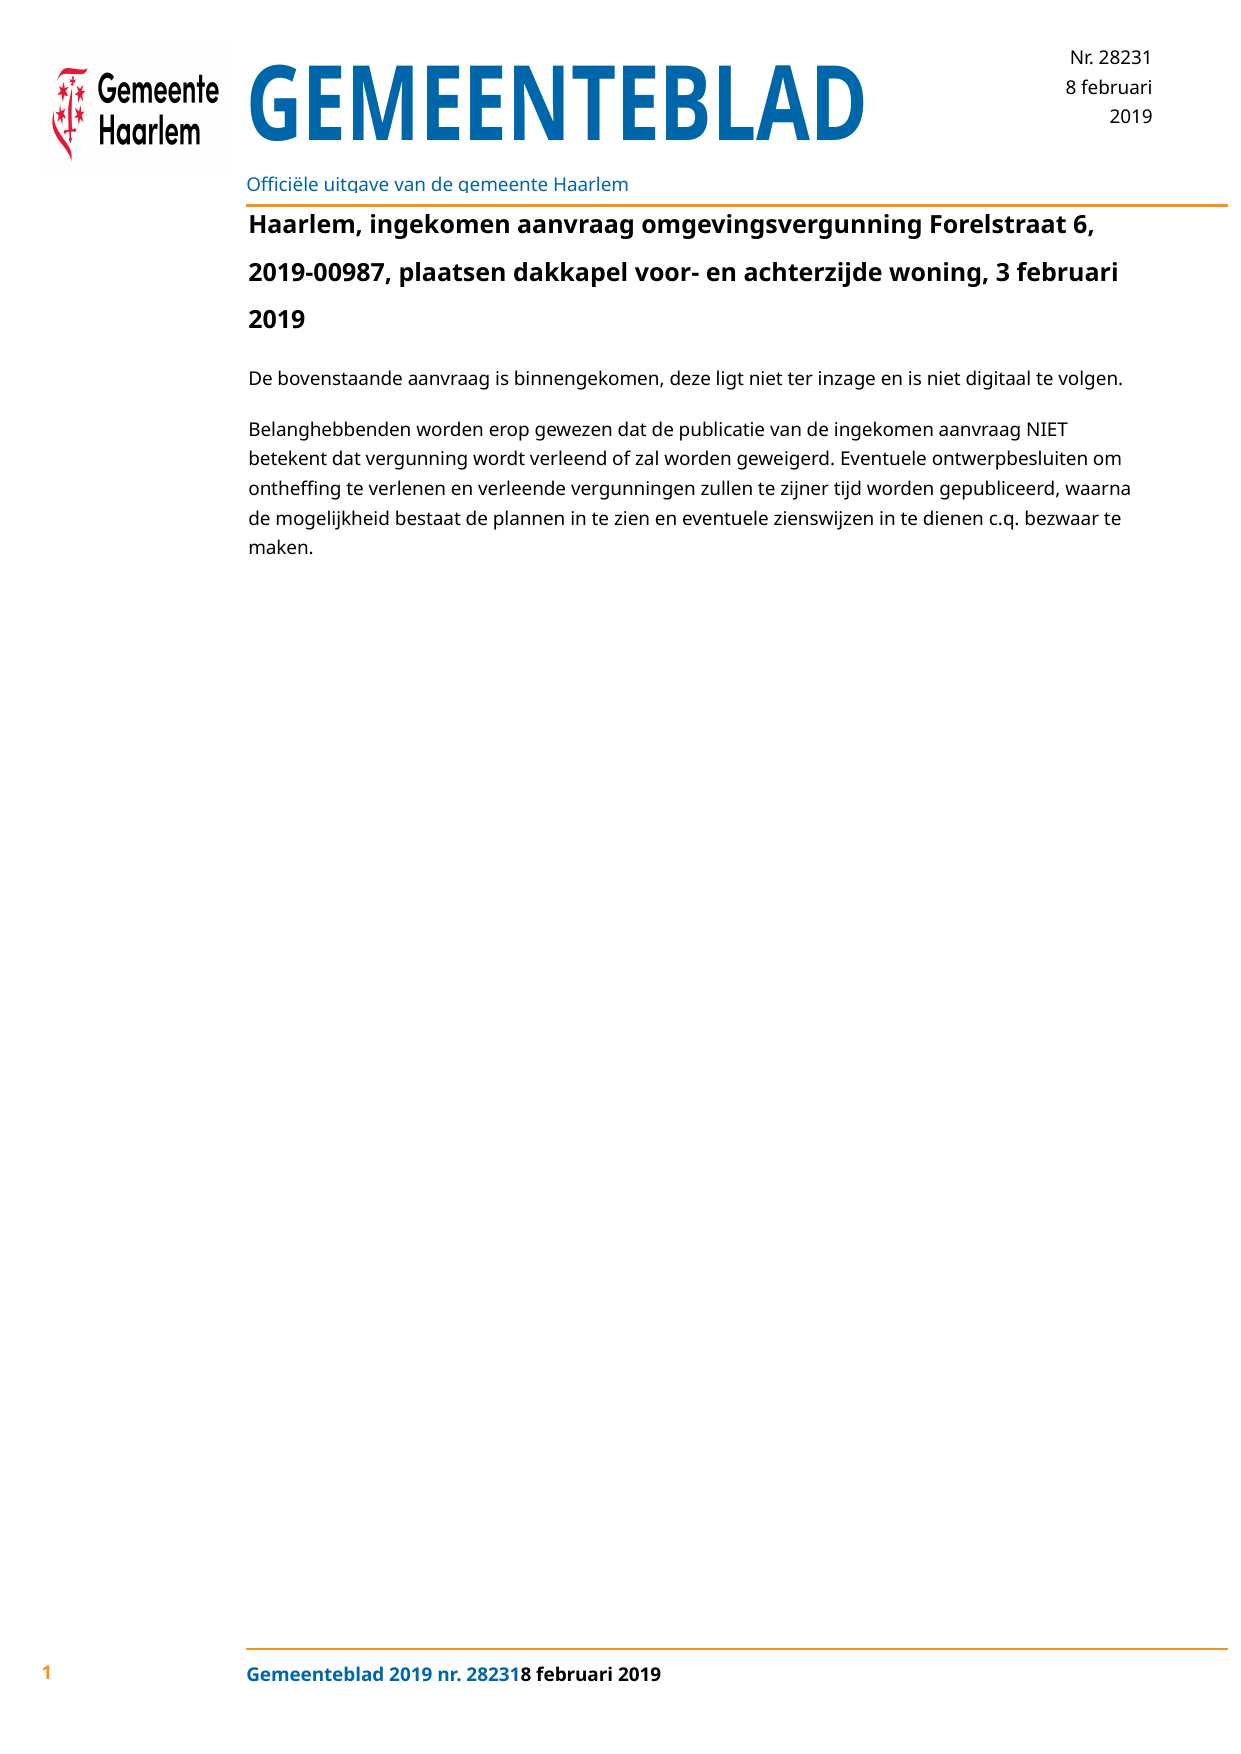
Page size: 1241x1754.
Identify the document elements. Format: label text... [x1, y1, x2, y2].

text De bovenstaande aanvraag is binnengekomen, deze ligt niet ter inzage en is niet digitaal te volgen. [248, 366, 1152, 391]
picture [41, 47, 231, 172]
text Belanghebbenden worden erop gewezen dat de publicatie van de ingekomen aanvraag NIET betekent dat vergunning wordt verleend of zal worden geweigerd. Eventuele ontwerpbesluiten om ontheffing te verlenen en verleende vergunningen zullen te zijner tijd worden gepubliceerd, waarna de mogelijkheid bestaat de plannen in te zien en eventuele zienswijzen in te dienen c.q. bezwaar te maken. [248, 416, 1152, 560]
text Haarlem, ingekomen aanvraag omgevingsvergunning Forelstraat 6, 2019-00987, plaatsen dakkapel voor- en achterzijde woning, 3 februari 2019 [248, 207, 1152, 336]
